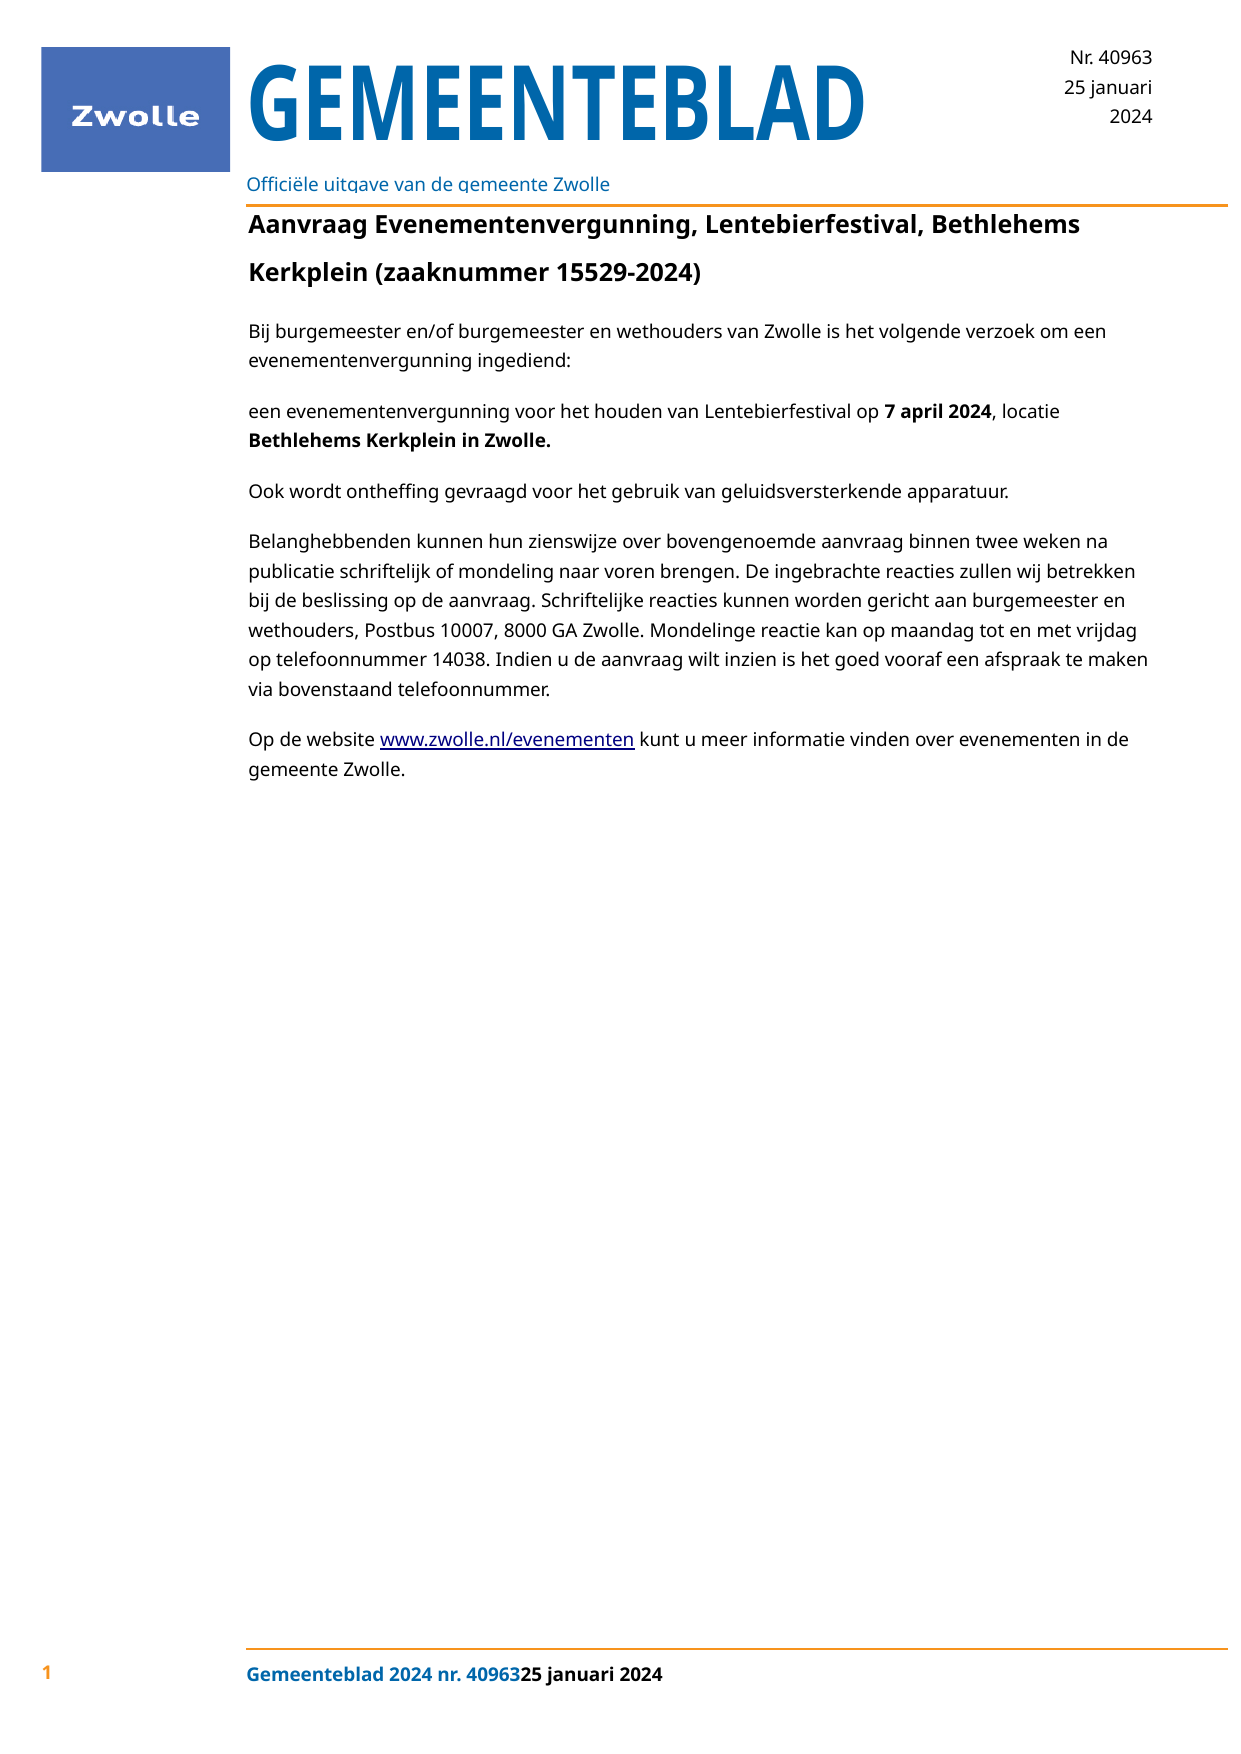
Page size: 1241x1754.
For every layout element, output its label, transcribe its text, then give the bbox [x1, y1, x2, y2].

text een evenementenvergunning voor het houden van Lentebierfestival op 7 april 2024, locatie Bethlehems Kerkplein in Zwolle. [248, 398, 1152, 453]
text Aanvraag Evenementenvergunning, Lentebierfestival, Bethlehems Kerkplein (zaaknummer 15529-2024) [248, 207, 1152, 288]
picture [41, 47, 231, 172]
text Ook wordt ontheffing gevraagd voor het gebruik van geluidsversterkende apparatuur. [248, 478, 1152, 504]
text Op de website www.zwolle.nl/evenementen kunt u meer informatie vinden over evenementen in de gemeente Zwolle. [248, 727, 1152, 782]
text Belanghebbenden kunnen hun zienswijze over bovengenoemde aanvraag binnen twee weken na publicatie schriftelijk of mondeling naar voren brengen. De ingebrachte reacties zullen wij betrekken bij de beslissing op de aanvraag. Schriftelijke reacties kunnen worden gericht aan burgemeester en wethouders, Postbus 10007, 8000 GA Zwolle. Mondelinge reactie kan op maandag tot en met vrijdag op telefoonnummer 14038. Indien u de aanvraag wilt inzien is het goed vooraf een afspraak te maken via bovenstaand telefoonnummer. [248, 528, 1152, 702]
text Bij burgemeester en/of burgemeester en wethouders van Zwolle is het volgende verzoek om een evenementenvergunning ingediend: [248, 318, 1152, 373]
